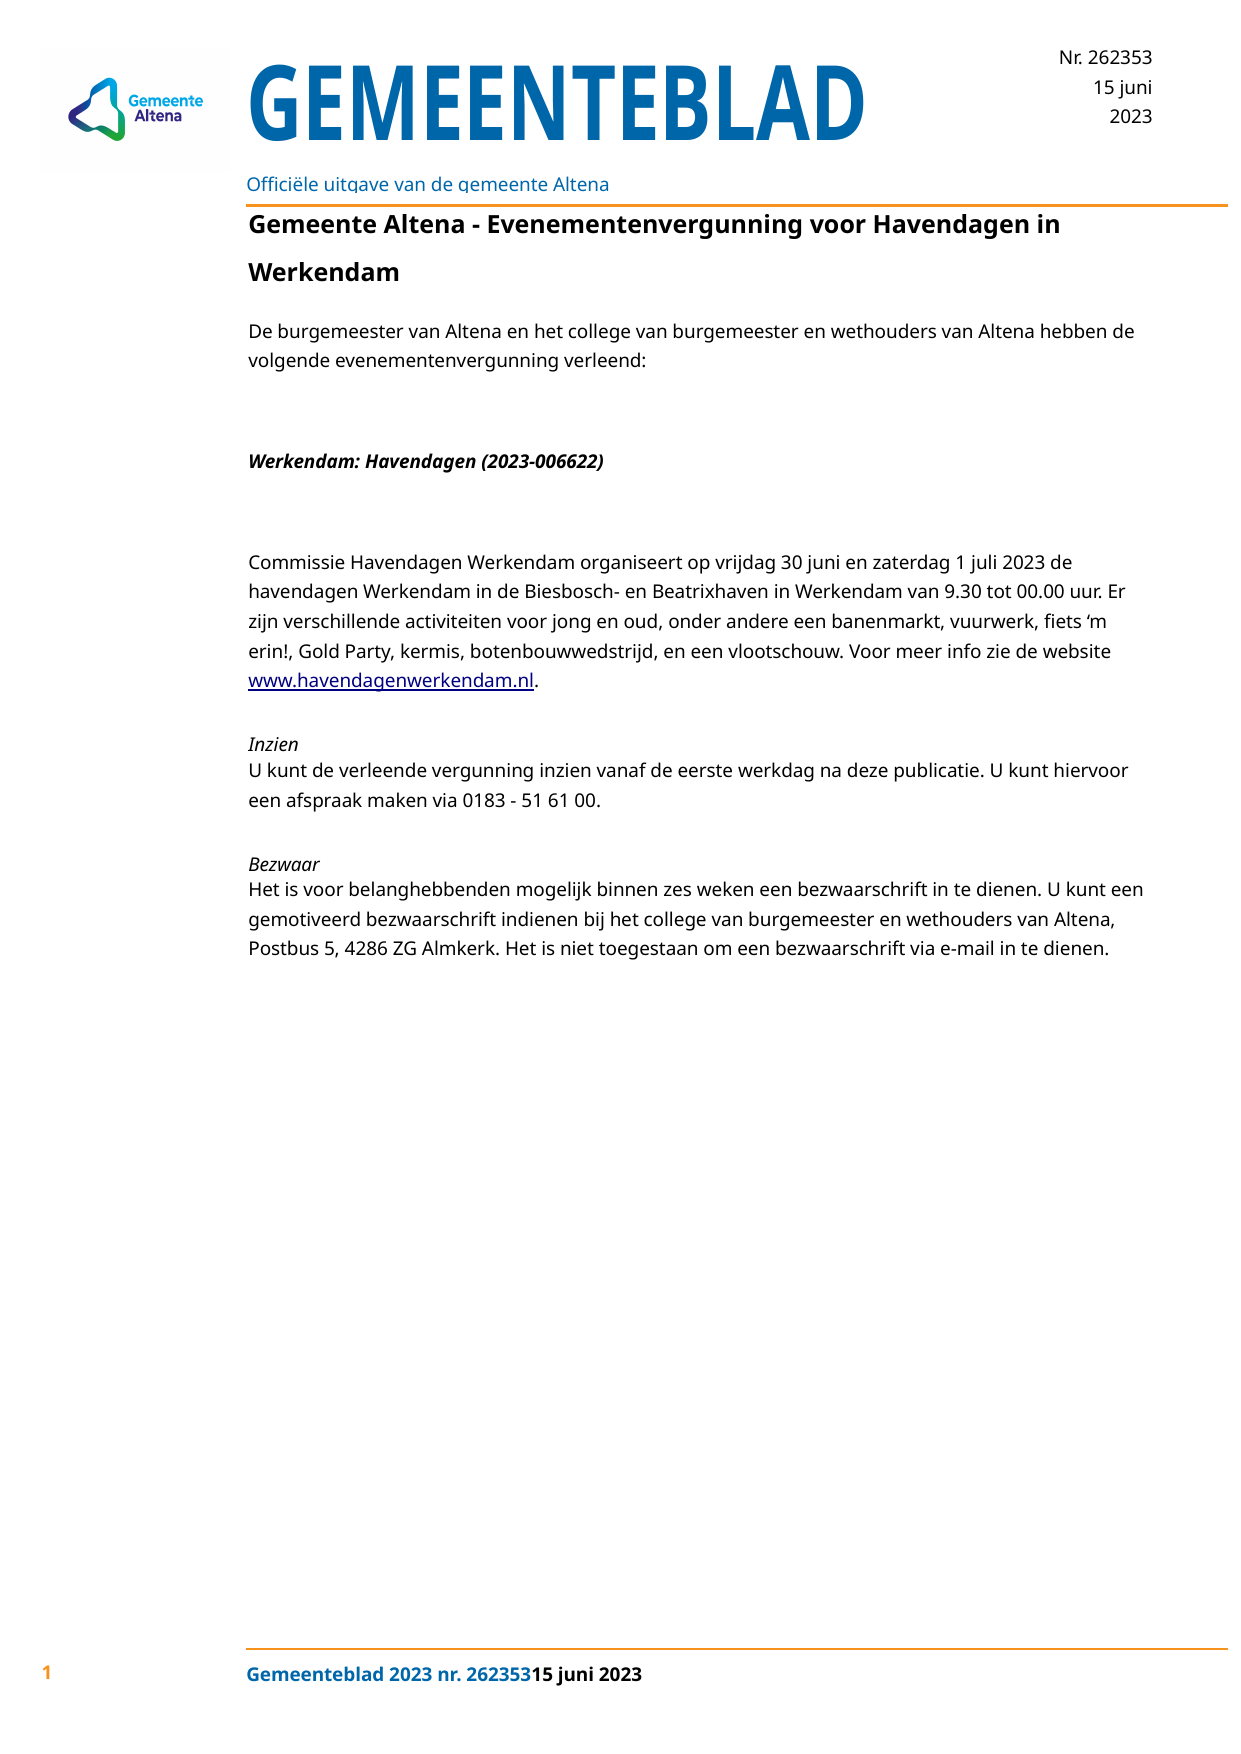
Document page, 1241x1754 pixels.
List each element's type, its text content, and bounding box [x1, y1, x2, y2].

text Inzien [248, 731, 1152, 757]
text De burgemeester van Altena en het college van burgemeester en wethouders van Altena hebben de volgende evenementenvergunning verleend: [248, 318, 1152, 373]
text Werkendam: Havendagen (2023-006622) [248, 448, 1152, 474]
text Bezwaar [248, 851, 1152, 876]
text Commissie Havendagen Werkendam organiseert op vrijdag 30 juni en zaterdag 1 juli 2023 de havendagen Werkendam in de Biesbosch- en Beatrixhaven in Werkendam van 9.30 tot 00.00 uur. Er zijn verschillende activiteiten voor jong en oud, onder andere een banenmarkt, vuurwerk, fiets ‘m erin!, Gold Party, kermis, botenbouwwedstrijd, en een vlootschouw. Voor meer info zie de website www.havendagenwerkendam.nl. [248, 549, 1152, 693]
text U kunt de verleende vergunning inzien vanaf de eerste werkdag na deze publicatie. U kunt hiervoor een afspraak maken via 0183 - 51 61 00. [248, 757, 1152, 812]
text Het is voor belanghebbenden mogelijk binnen zes weken een bezwaarschrift in te dienen. U kunt een gemotiveerd bezwaarschrift indienen bij het college van burgemeester en wethouders van Altena, Postbus 5, 4286 ZG Almkerk. Het is niet toegestaan om een bezwaarschrift via e-mail in te dienen. [248, 876, 1152, 961]
text Gemeente Altena - Evenementenvergunning voor Havendagen in Werkendam [248, 207, 1152, 288]
picture [41, 47, 231, 172]
